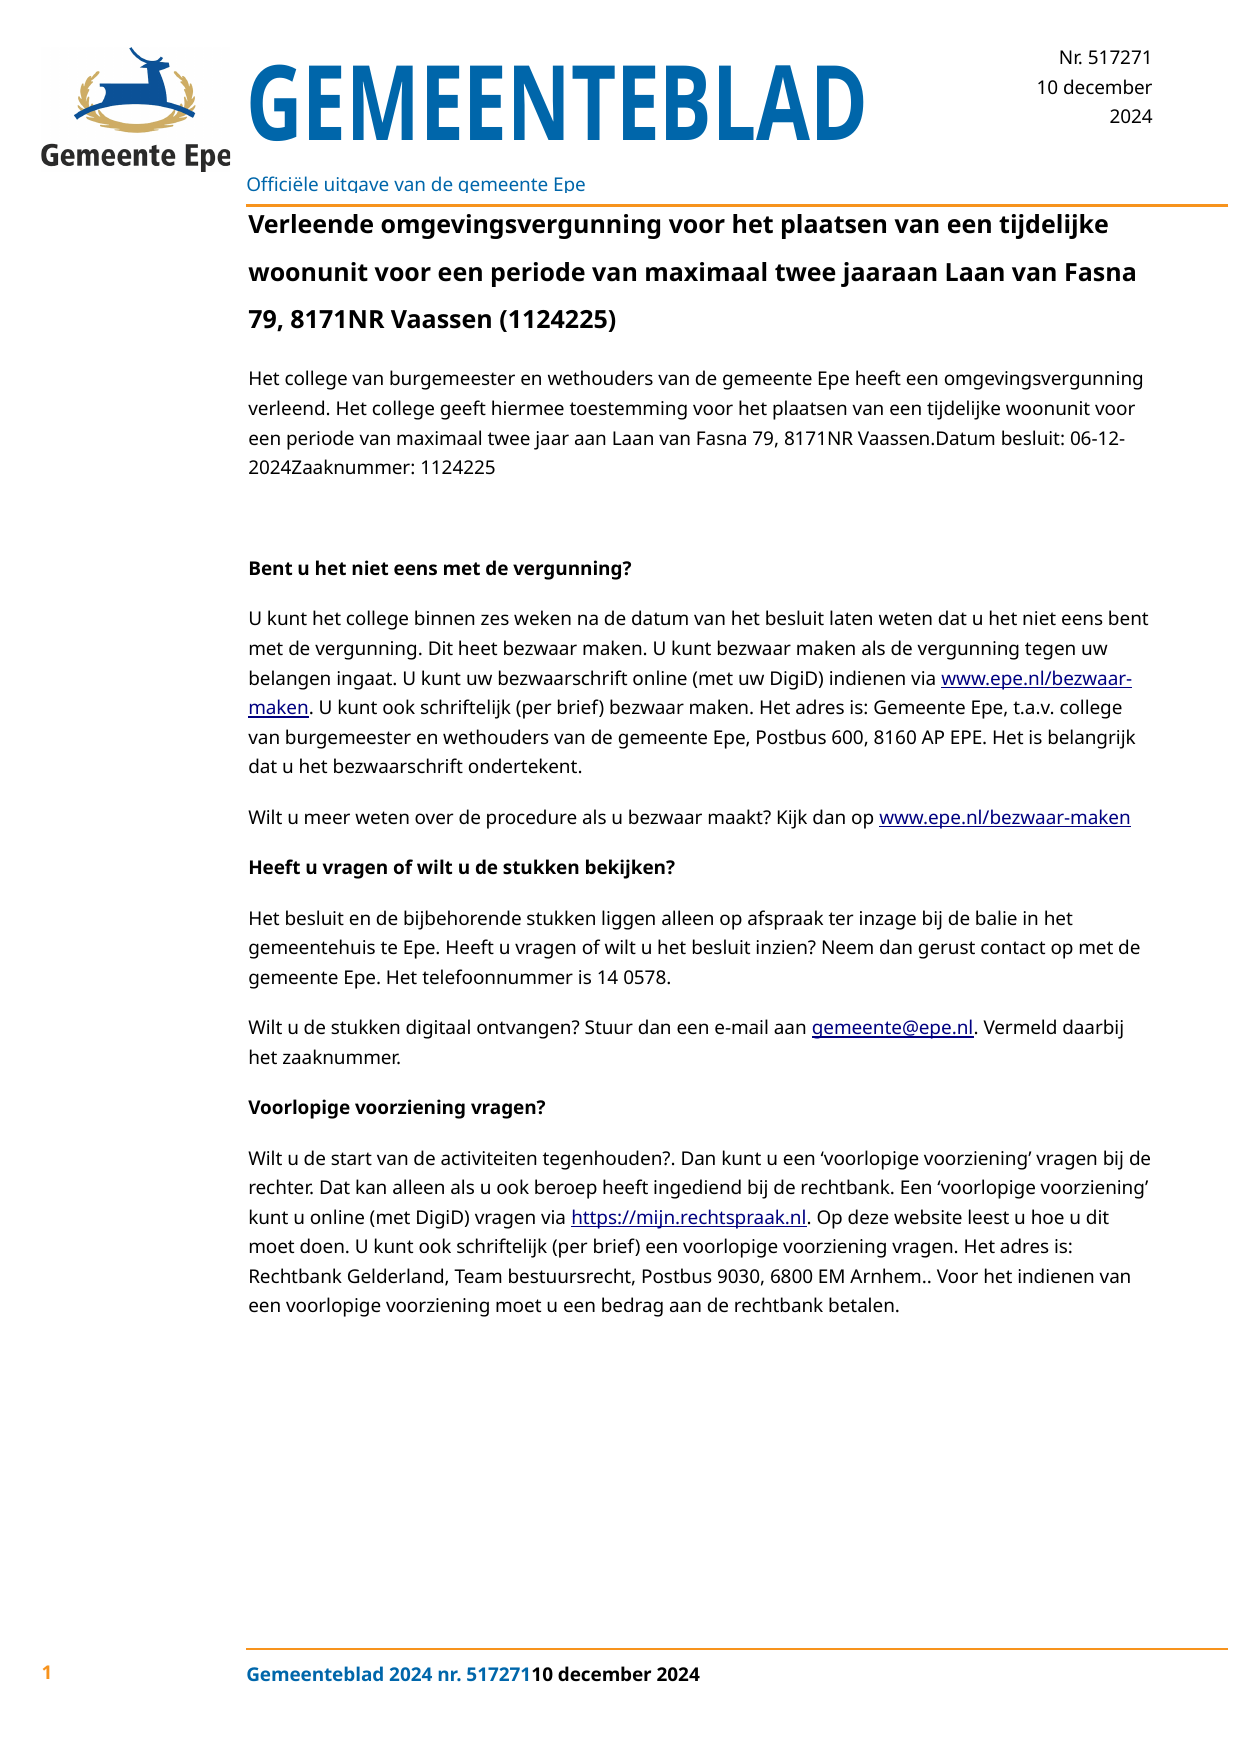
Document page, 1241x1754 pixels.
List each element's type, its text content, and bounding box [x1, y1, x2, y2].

text Heeft u vragen of wilt u de stukken bekijken? [248, 854, 1152, 880]
text Het college van burgemeester en wethouders van de gemeente Epe heeft een omgevingsvergunning verleend. Het college geeft hiermee toestemming voor het plaatsen van een tijdelijke woonunit voor een periode van maximaal twee jaar aan Laan van Fasna 79, 8171NR Vaassen.Datum besluit: 06-12-2024Zaaknummer: 1124225 [248, 366, 1152, 480]
text Wilt u de start van de activiteiten tegenhouden?. Dan kunt u een ‘voorlopige voorziening’ vragen bij de rechter. Dat kan alleen als u ook beroep heeft ingediend bij de rechtbank. Een ‘voorlopige voorziening’ kunt u online (met DigiD) vragen via https://mijn.rechtspraak.nl. Op deze website leest u hoe u dit moet doen. U kunt ook schriftelijk (per brief) een voorlopige voorziening vragen. Het adres is: Rechtbank Gelderland, Team bestuursrecht, Postbus 9030, 6800 EM Arnhem.. Voor het indienen van een voorlopige voorziening moet u een bedrag aan de rechtbank betalen. [248, 1145, 1152, 1318]
text Verleende omgevingsvergunning voor het plaatsen van een tijdelijke woonunit voor een periode van maximaal twee jaaraan Laan van Fasna 79, 8171NR Vaassen (1124225) [248, 207, 1152, 336]
text Het besluit en de bijbehorende stukken liggen alleen op afspraak ter inzage bij de balie in het gemeentehuis te Epe. Heeft u vragen of wilt u het besluit inzien? Neem dan gerust contact op met de gemeente Epe. Het telefoonnummer is 14 0578. [248, 905, 1152, 989]
text Wilt u de stukken digitaal ontvangen? Stuur dan een e-mail aan gemeente@epe.nl. Vermeld daarbij het zaaknummer. [248, 1014, 1152, 1069]
text Bent u het niet eens met de vergunning? [248, 555, 1152, 581]
text Voorlopige voorziening vragen? [248, 1094, 1152, 1120]
text Wilt u meer weten over de procedure als u bezwaar maakt? Kijk dan op www.epe.nl/bezwaar-maken [248, 804, 1152, 829]
text U kunt het college binnen zes weken na de datum van het besluit laten weten dat u het niet eens bent met de vergunning. Dit heet bezwaar maken. U kunt bezwaar maken als de vergunning tegen uw belangen ingaat. U kunt uw bezwaarschrift online (met uw DigiD) indienen via www.epe.nl/bezwaar-maken. U kunt ook schriftelijk (per brief) bezwaar maken. Het adres is: Gemeente Epe, t.a.v. college van burgemeester en wethouders van de gemeente Epe, Postbus 600, 8160 AP EPE. Het is belangrijk dat u het bezwaarschrift ondertekent. [248, 606, 1152, 779]
picture [41, 47, 231, 172]
